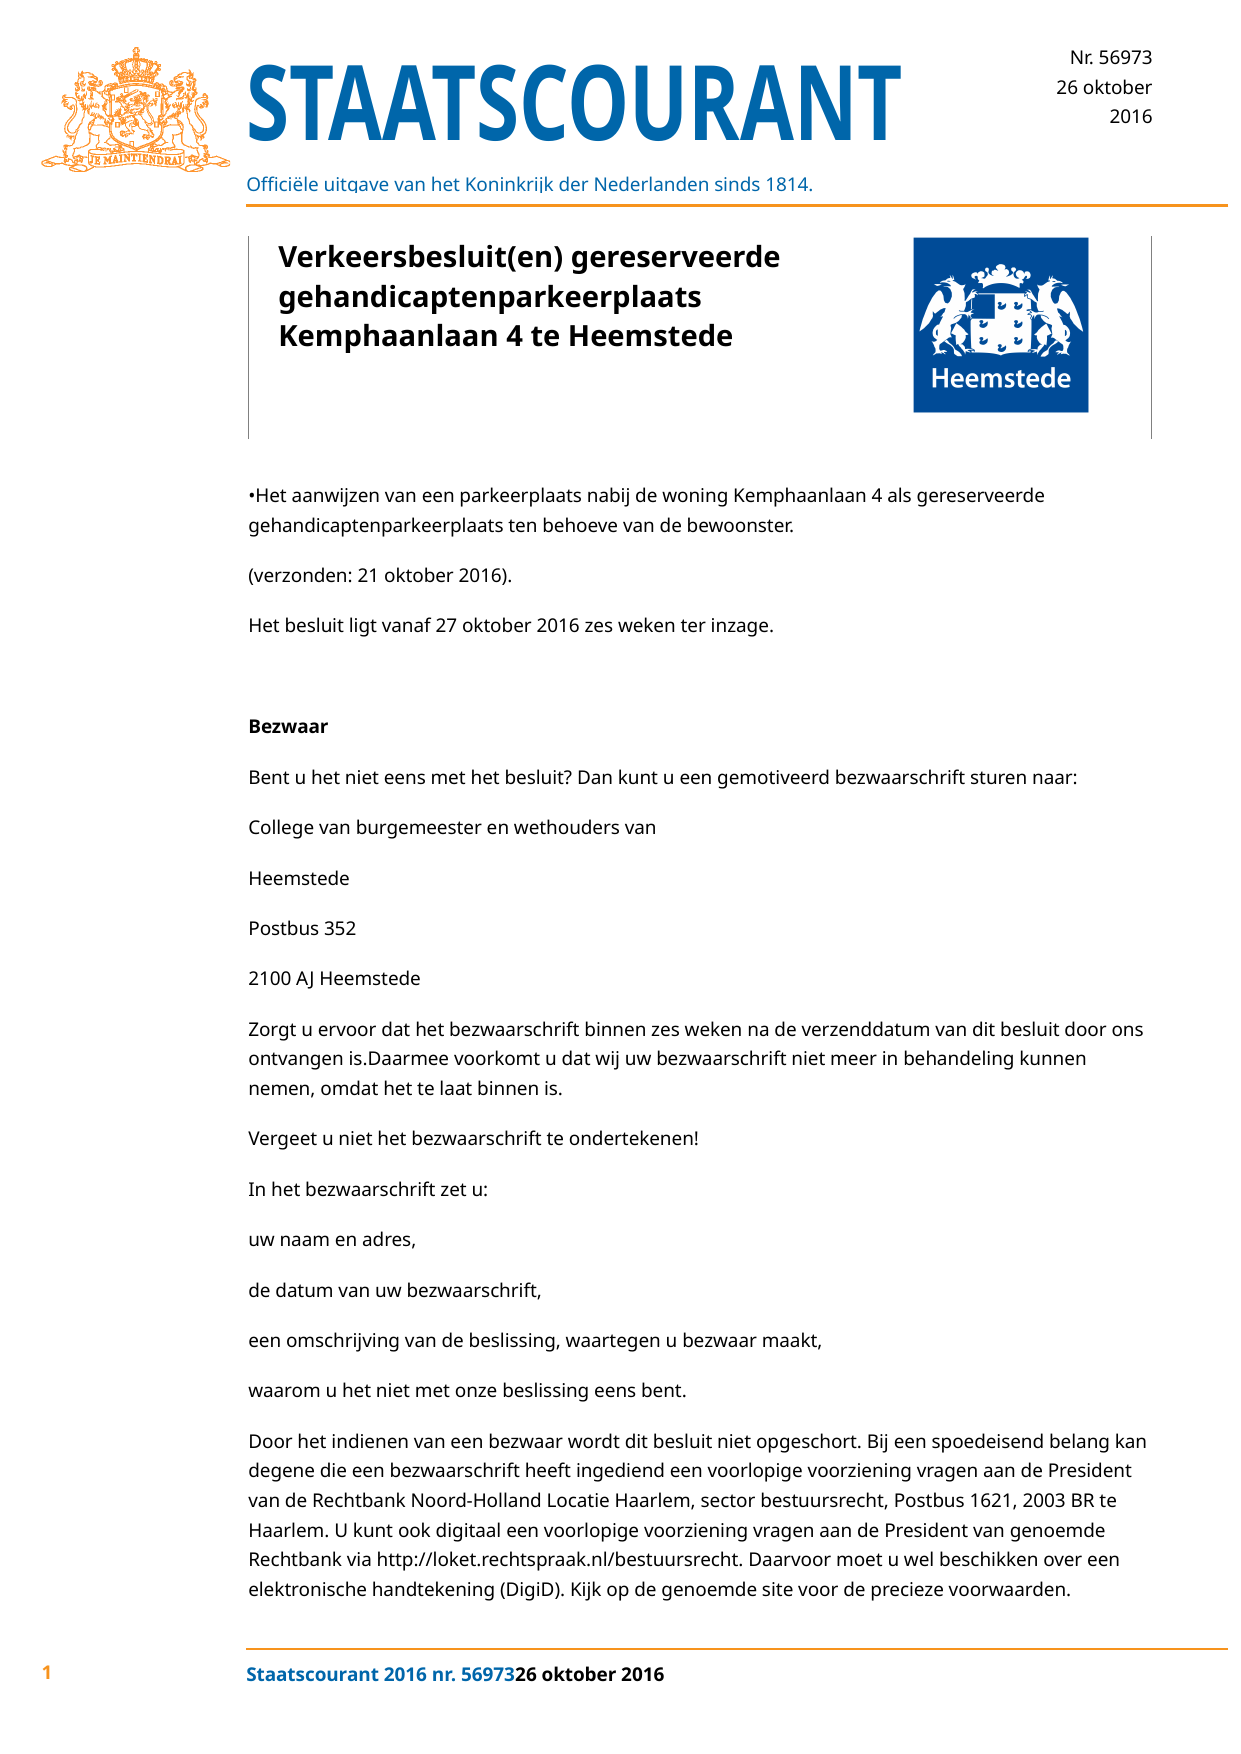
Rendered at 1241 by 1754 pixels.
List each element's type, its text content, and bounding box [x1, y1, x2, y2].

table_header [1090, 236, 1151, 413]
text waarom u het niet met onze beslissing eens bent. [248, 1378, 1152, 1403]
text Het besluit ligt vanaf 27 oktober 2016 zes weken ter inzage. [248, 613, 1152, 638]
text Vergeet u niet het bezwaarschrift te ondertekenen! [248, 1126, 1152, 1151]
text In het bezwaarschrift zet u: [248, 1176, 1152, 1202]
text een omschrijving van de beslissing, waartegen u bezwaar maakt, [248, 1327, 1152, 1353]
text uw naam en adres, [248, 1226, 1152, 1252]
text College van burgemeester en wethouders van [248, 814, 1152, 840]
table_header Verkeersbesluit(en) gereserveerde gehandicaptenparkeerplaats Kemphaanlaan 4 te Heemstede [249, 236, 850, 439]
picture [41, 47, 231, 172]
text (verzonden: 21 oktober 2016). [248, 562, 1152, 588]
text Postbus 352 [248, 915, 1152, 941]
text de datum van uw bezwaarschrift, [248, 1277, 1152, 1303]
text Heemstede [248, 865, 1152, 891]
text Zorgt u ervoor dat het bezwaarschrift binnen zes weken na de verzenddatum van dit besluit door ons ontvangen is.Daarmee voorkomt u dat wij uw bezwaarschrift niet meer in behandeling kunnen nemen, omdat het te laat binnen is. [248, 1016, 1152, 1101]
text 2100 AJ Heemstede [248, 966, 1152, 991]
picture [912, 236, 1090, 414]
table_header [850, 414, 1151, 439]
table_header [850, 236, 912, 413]
text Door het indienen van een bezwaar wordt dit besluit niet opgeschort. Bij een spoedeisend belang kan degene die een bezwaarschrift heeft ingediend een voorlopige voorziening vragen aan de President van de Rechtbank Noord-Holland Locatie Haarlem, sector bestuursrecht, Postbus 1621, 2003 BR te Haarlem. U kunt ook digitaal een voorlopige voorziening vragen aan de President van genoemde Rechtbank via http://loket.rechtspraak.nl/bestuursrecht. Daarvoor moet u wel beschikken over een elektronische handtekening (DigiD). Kijk op de genoemde site voor de precieze voorwaarden. [248, 1428, 1152, 1602]
text Bezwaar [248, 713, 1152, 739]
text Bent u het niet eens met het besluit? Dan kunt u een gemotiveerd bezwaarschrift sturen naar: [248, 764, 1152, 790]
text •Het aanwijzen van een parkeerplaats nabij de woning Kemphaanlaan 4 als gereserveerde gehandicaptenparkeerplaats ten behoeve van de bewoonster. [248, 482, 1152, 538]
